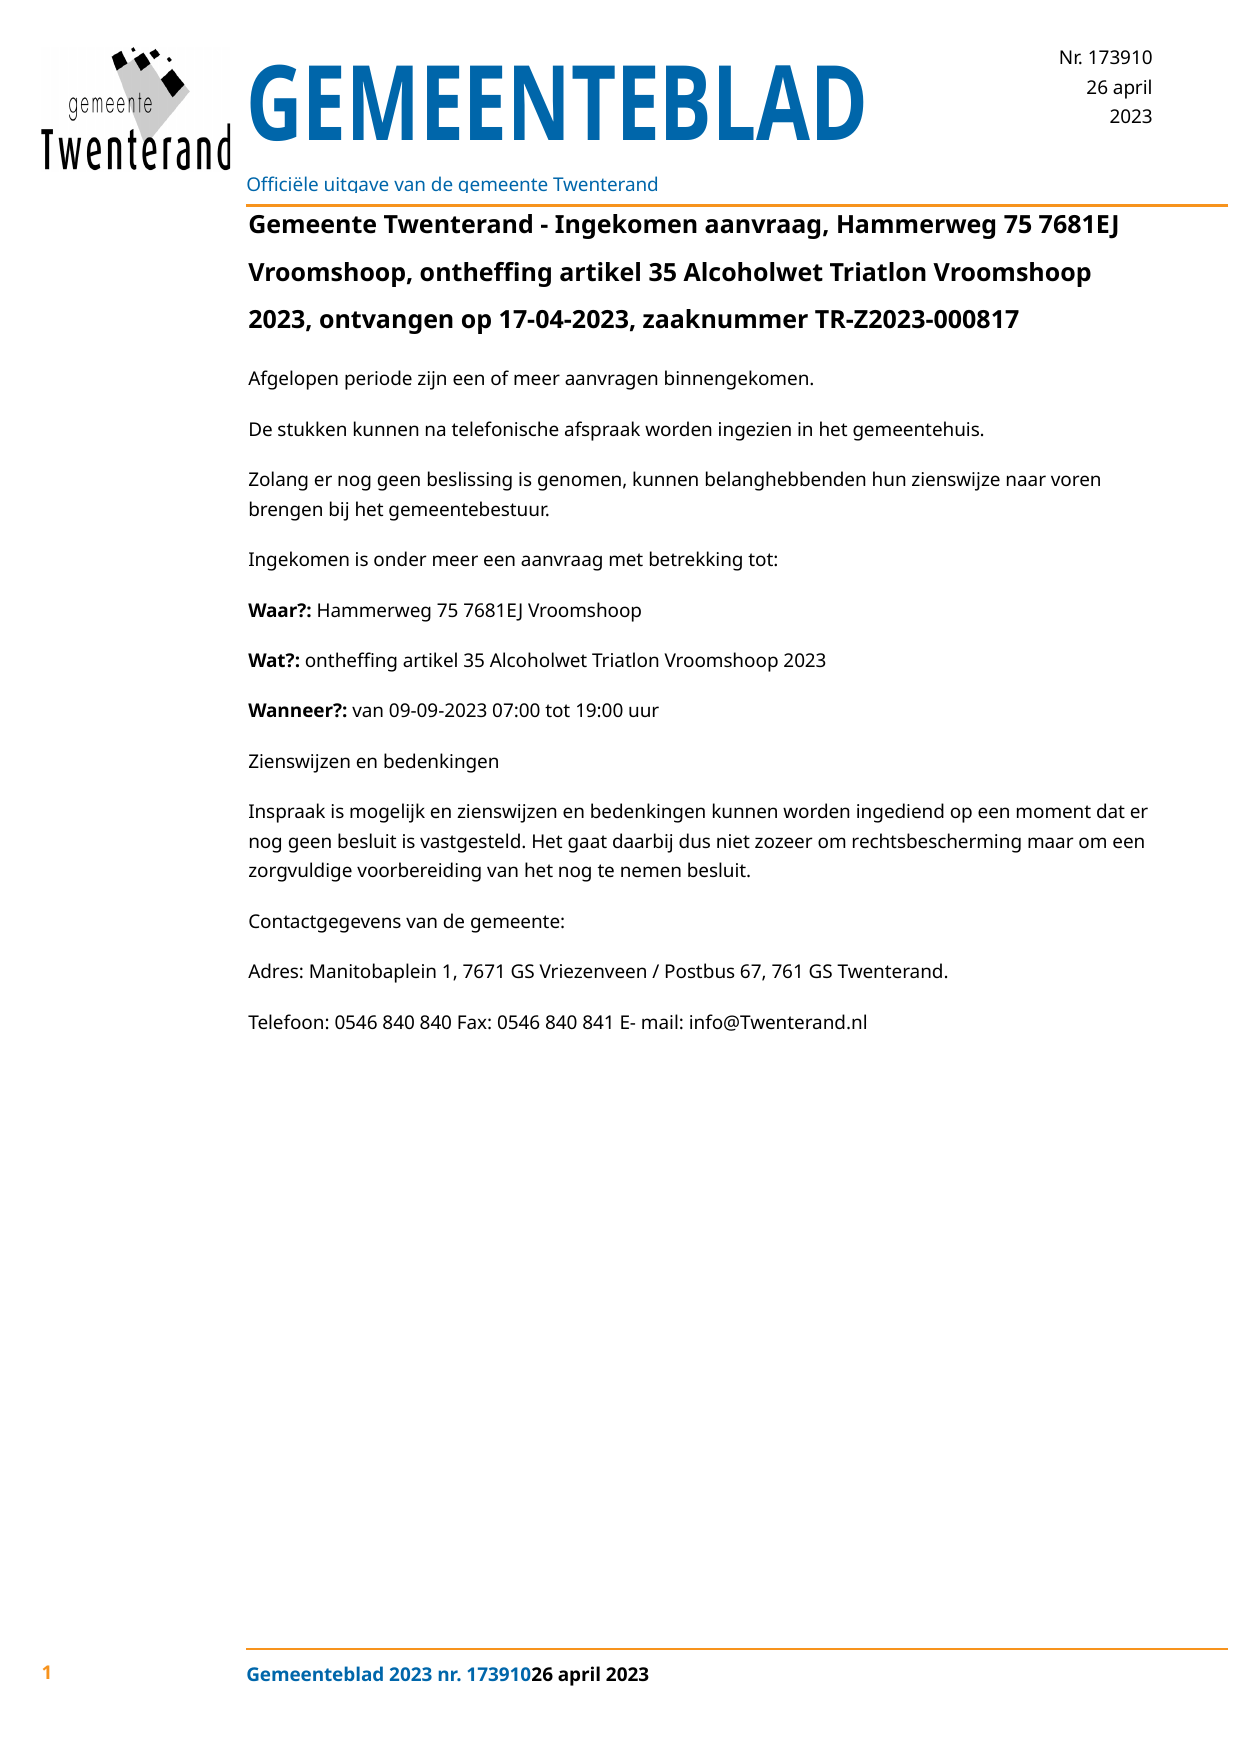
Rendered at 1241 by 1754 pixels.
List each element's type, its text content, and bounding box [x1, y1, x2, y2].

text Wat?: ontheffing artikel 35 Alcoholwet Triatlon Vroomshoop 2023 [248, 647, 1152, 673]
text Telefoon: 0546 840 840 Fax: 0546 840 841 E- mail: info@Twenterand.nl [248, 1009, 1152, 1034]
text Zienswijzen en bedenkingen [248, 748, 1152, 774]
text Waar?: Hammerweg 75 7681EJ Vroomshoop [248, 597, 1152, 622]
picture [41, 47, 231, 172]
text Contactgegevens van de gemeente: [248, 908, 1152, 934]
text Zolang er nog geen beslissing is genomen, kunnen belanghebbenden hun zienswijze naar voren brengen bij het gemeentebestuur. [248, 466, 1152, 522]
text De stukken kunnen na telefonische afspraak worden ingezien in het gemeentehuis. [248, 416, 1152, 442]
text Afgelopen periode zijn een of meer aanvragen binnengekomen. [248, 366, 1152, 391]
text Ingekomen is onder meer een aanvraag met betrekking tot: [248, 546, 1152, 572]
text Adres: Manitobaplein 1, 7671 GS Vriezenveen / Postbus 67, 761 GS Twenterand. [248, 958, 1152, 984]
text Inspraak is mogelijk en zienswijzen en bedenkingen kunnen worden ingediend op een moment dat er nog geen besluit is vastgesteld. Het gaat daarbij dus niet zozeer om rechtsbescherming maar om een zorgvuldige voorbereiding van het nog te nemen besluit. [248, 798, 1152, 883]
text Wanneer?: van 09-09-2023 07:00 tot 19:00 uur [248, 698, 1152, 723]
text Gemeente Twenterand - Ingekomen aanvraag, Hammerweg 75 7681EJ Vroomshoop, ontheffing artikel 35 Alcoholwet Triatlon Vroomshoop 2023, ontvangen op 17-04-2023, zaaknummer TR-Z2023-000817 [248, 207, 1152, 336]
